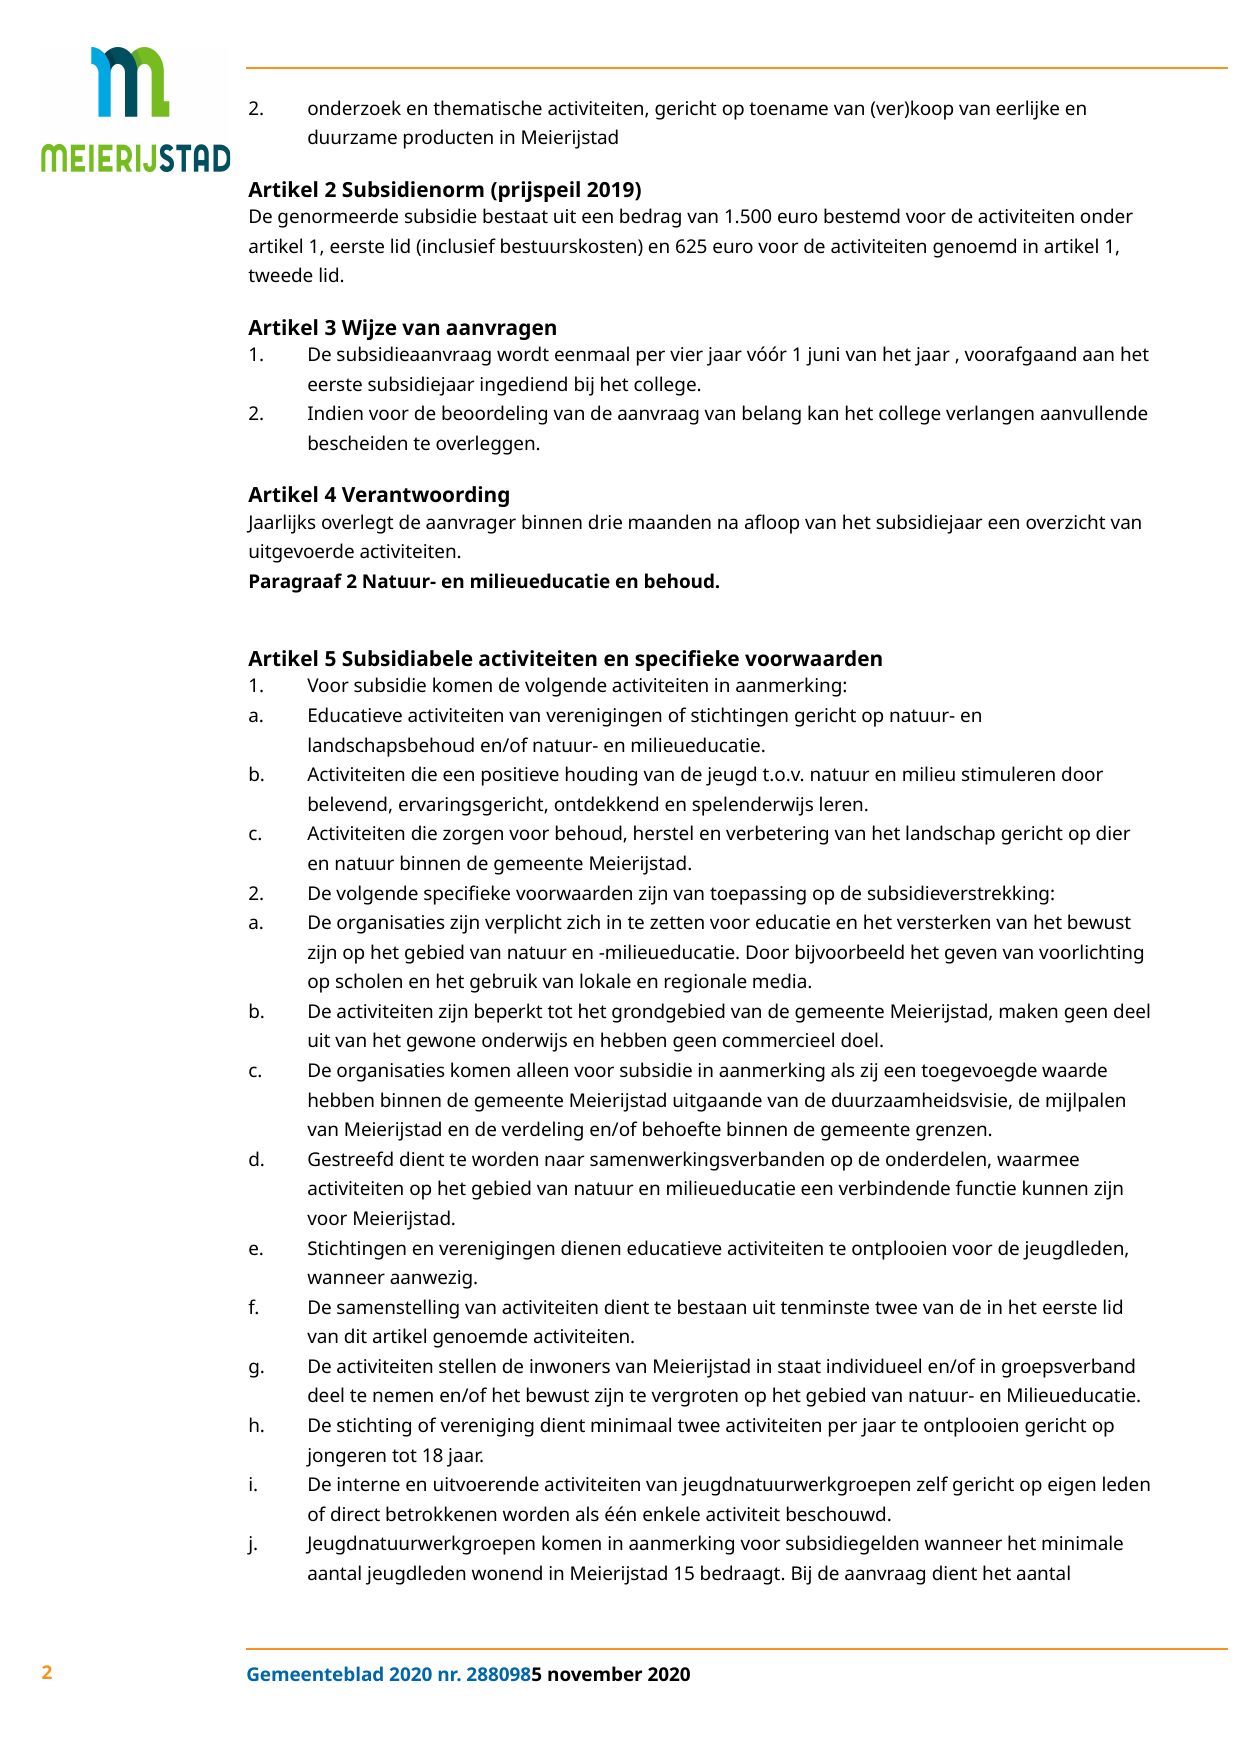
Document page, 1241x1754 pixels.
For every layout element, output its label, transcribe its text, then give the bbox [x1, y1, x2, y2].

list De subsidieaanvraag wordt eenmaal per vier jaar vóór 1 juni van het jaar , voorafgaand aan het eerste subsidiejaar ingediend bij het college. [248, 341, 1152, 397]
list De interne en uitvoerende activiteiten van jeugdnatuurwerkgroepen zelf gericht op eigen leden of direct betrokkenen worden als één enkele activiteit beschouwd. [248, 1471, 1152, 1527]
picture [41, 47, 231, 172]
list De volgende specifieke voorwaarden zijn van toepassing op de subsidieverstrekking: [248, 880, 1152, 905]
list Activiteiten die zorgen voor behoud, herstel en verbetering van het landschap gericht op dier en natuur binnen de gemeente Meierijstad. [248, 821, 1152, 876]
list onderzoek en thematische activiteiten, gericht op toename van (ver)koop van eerlijke en duurzame producten in Meierijstad [248, 95, 1152, 150]
list Activiteiten die een positieve houding van de jeugd t.o.v. natuur en milieu stimuleren door belevend, ervaringsgericht, ontdekkend en spelenderwijs leren. [248, 761, 1152, 817]
list De samenstelling van activiteiten dient te bestaan uit tenminste twee van de in het eerste lid van dit artikel genoemde activiteiten. [248, 1294, 1152, 1349]
list De activiteiten stellen de inwoners van Meierijstad in staat individueel en/of in groepsverband deel te nemen en/of het bewust zijn te vergroten op het gebied van natuur- en Milieueducatie. [248, 1353, 1152, 1408]
list Voor subsidie komen de volgende activiteiten in aanmerking: [248, 673, 1152, 698]
text Artikel 2 Subsidienorm (prijspeil 2019) [248, 175, 1152, 203]
list De stichting of vereniging dient minimaal twee activiteiten per jaar te ontplooien gericht op jongeren tot 18 jaar. [248, 1412, 1152, 1467]
text Paragraaf 2 Natuur- en milieueducatie en behoud. [248, 568, 1152, 594]
list De organisaties komen alleen voor subsidie in aanmerking als zij een toegevoegde waarde hebben binnen de gemeente Meierijstad uitgaande van de duurzaamheidsvisie, de mijlpalen van Meierijstad en de verdeling en/of behoefte binnen de gemeente grenzen. [248, 1057, 1152, 1142]
list Indien voor de beoordeling van de aanvraag van belang kan het college verlangen aanvullende bescheiden te overleggen. [248, 400, 1152, 456]
text Jaarlijks overlegt de aanvrager binnen drie maanden na afloop van het subsidiejaar een overzicht van uitgevoerde activiteiten. [248, 509, 1152, 564]
list De organisaties zijn verplicht zich in te zetten voor educatie en het versterken van het bewust zijn op het gebied van natuur en -milieueducatie. Door bijvoorbeeld het geven van voorlichting op scholen en het gebruik van lokale en regionale media. [248, 909, 1152, 994]
list Stichtingen en verenigingen dienen educatieve activiteiten te ontplooien voor de jeugdleden, wanneer aanwezig. [248, 1235, 1152, 1290]
list Jeugdnatuurwerkgroepen komen in aanmerking voor subsidiegelden wanneer het minimale aantal jeugdleden wonend in Meierijstad 15 bedraagt. Bij de aanvraag dient het aantal [248, 1531, 1152, 1586]
text De genormeerde subsidie bestaat uit een bedrag van 1.500 euro bestemd voor de activiteiten onder artikel 1, eerste lid (inclusief bestuurskosten) en 625 euro voor de activiteiten genoemd in artikel 1, tweede lid. [248, 203, 1152, 288]
list Gestreefd dient te worden naar samenwerkingsverbanden op de onderdelen, waarmee activiteiten op het gebied van natuur en milieueducatie een verbindende functie kunnen zijn voor Meierijstad. [248, 1146, 1152, 1231]
text Artikel 3 Wijze van aanvragen [248, 313, 1152, 341]
list Educatieve activiteiten van verenigingen of stichtingen gericht op natuur- en landschapsbehoud en/of natuur- en milieueducatie. [248, 702, 1152, 757]
text Artikel 4 Verantwoording [248, 480, 1152, 509]
list De activiteiten zijn beperkt tot het grondgebied van de gemeente Meierijstad, maken geen deel uit van het gewone onderwijs en hebben geen commercieel doel. [248, 998, 1152, 1053]
text Artikel 5 Subsidiabele activiteiten en specifieke voorwaarden [248, 644, 1152, 673]
